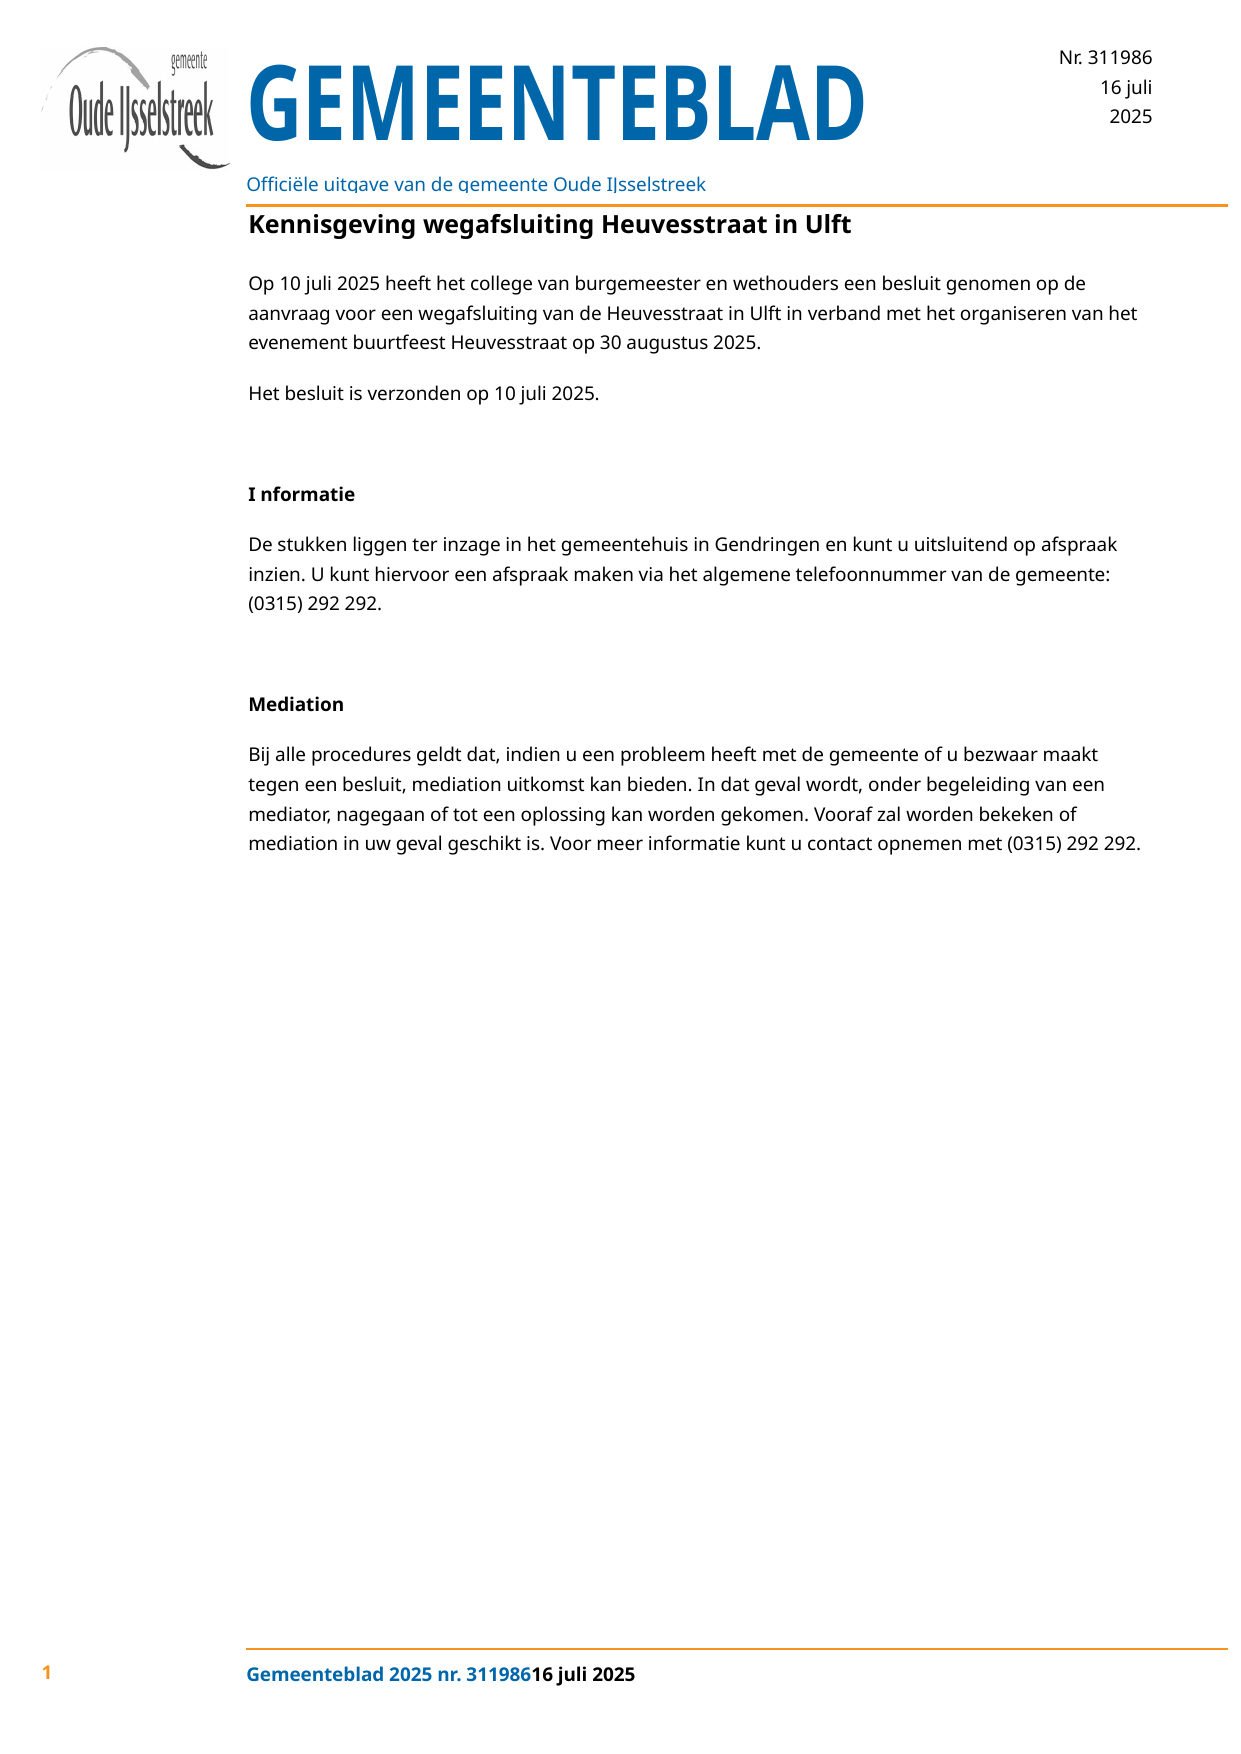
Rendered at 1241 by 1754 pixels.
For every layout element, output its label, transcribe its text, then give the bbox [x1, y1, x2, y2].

picture [41, 47, 231, 172]
text Bij alle procedures geldt dat, indien u een probleem heeft met de gemeente of u bezwaar maakt tegen een besluit, mediation uitkomst kan bieden. In dat geval wordt, onder begeleiding van een mediator, nagegaan of tot een oplossing kan worden gekomen. Vooraf zal worden bekeken of mediation in uw geval geschikt is. Voor meer informatie kunt u contact opnemen met (0315) 292 292. [248, 742, 1152, 856]
text Op 10 juli 2025 heeft het college van burgemeester en wethouders een besluit genomen op de aanvraag voor een wegafsluiting van de Heuvesstraat in Ulft in verband met het organiseren van het evenement buurtfeest Heuvesstraat op 30 augustus 2025. [248, 270, 1152, 355]
text Kennisgeving wegafsluiting Heuvesstraat in Ulft [248, 207, 1152, 241]
text Het besluit is verzonden op 10 juli 2025. [248, 380, 1152, 406]
text Mediation [248, 691, 1152, 717]
text De stukken liggen ter inzage in het gemeentehuis in Gendringen en kunt u uitsluitend op afspraak inzien. U kunt hiervoor een afspraak maken via het algemene telefoonnummer van de gemeente: (0315) 292 292. [248, 531, 1152, 616]
text I nformatie [248, 481, 1152, 506]
